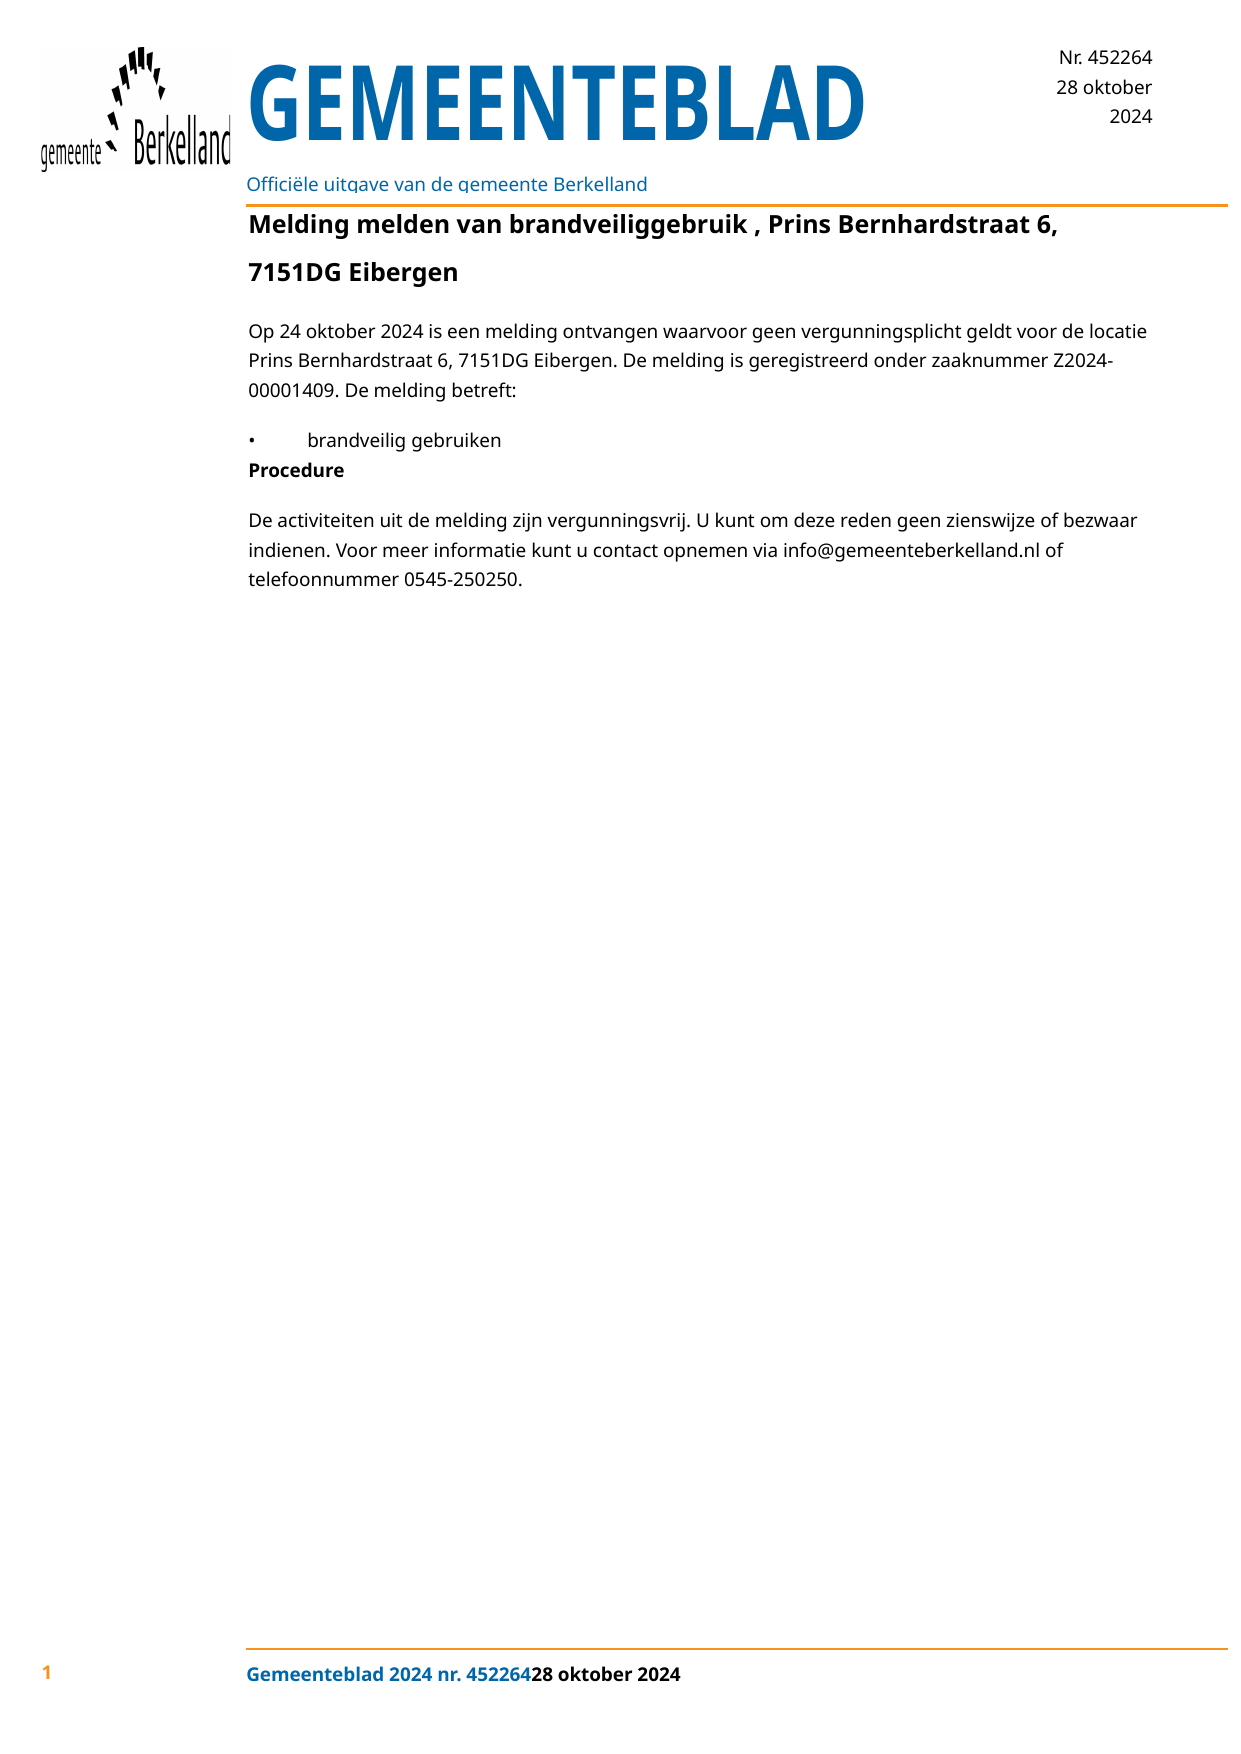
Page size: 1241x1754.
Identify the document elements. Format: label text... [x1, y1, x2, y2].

text Procedure [248, 457, 1152, 483]
list brandveilig gebruiken [248, 427, 1152, 453]
text Melding melden van brandveiliggebruik , Prins Bernhardstraat 6, 7151DG Eibergen [248, 207, 1152, 288]
text De activiteiten uit de melding zijn vergunningsvrij. U kunt om deze reden geen zienswijze of bezwaar indienen. Voor meer informatie kunt u contact opnemen via info@gemeenteberkelland.nl of telefoonnummer 0545-250250. [248, 507, 1152, 592]
picture [41, 47, 231, 172]
text Op 24 oktober 2024 is een melding ontvangen waarvoor geen vergunningsplicht geldt voor de locatie Prins Bernhardstraat 6, 7151DG Eibergen. De melding is geregistreerd onder zaaknummer Z2024-00001409. De melding betreft: [248, 318, 1152, 403]
